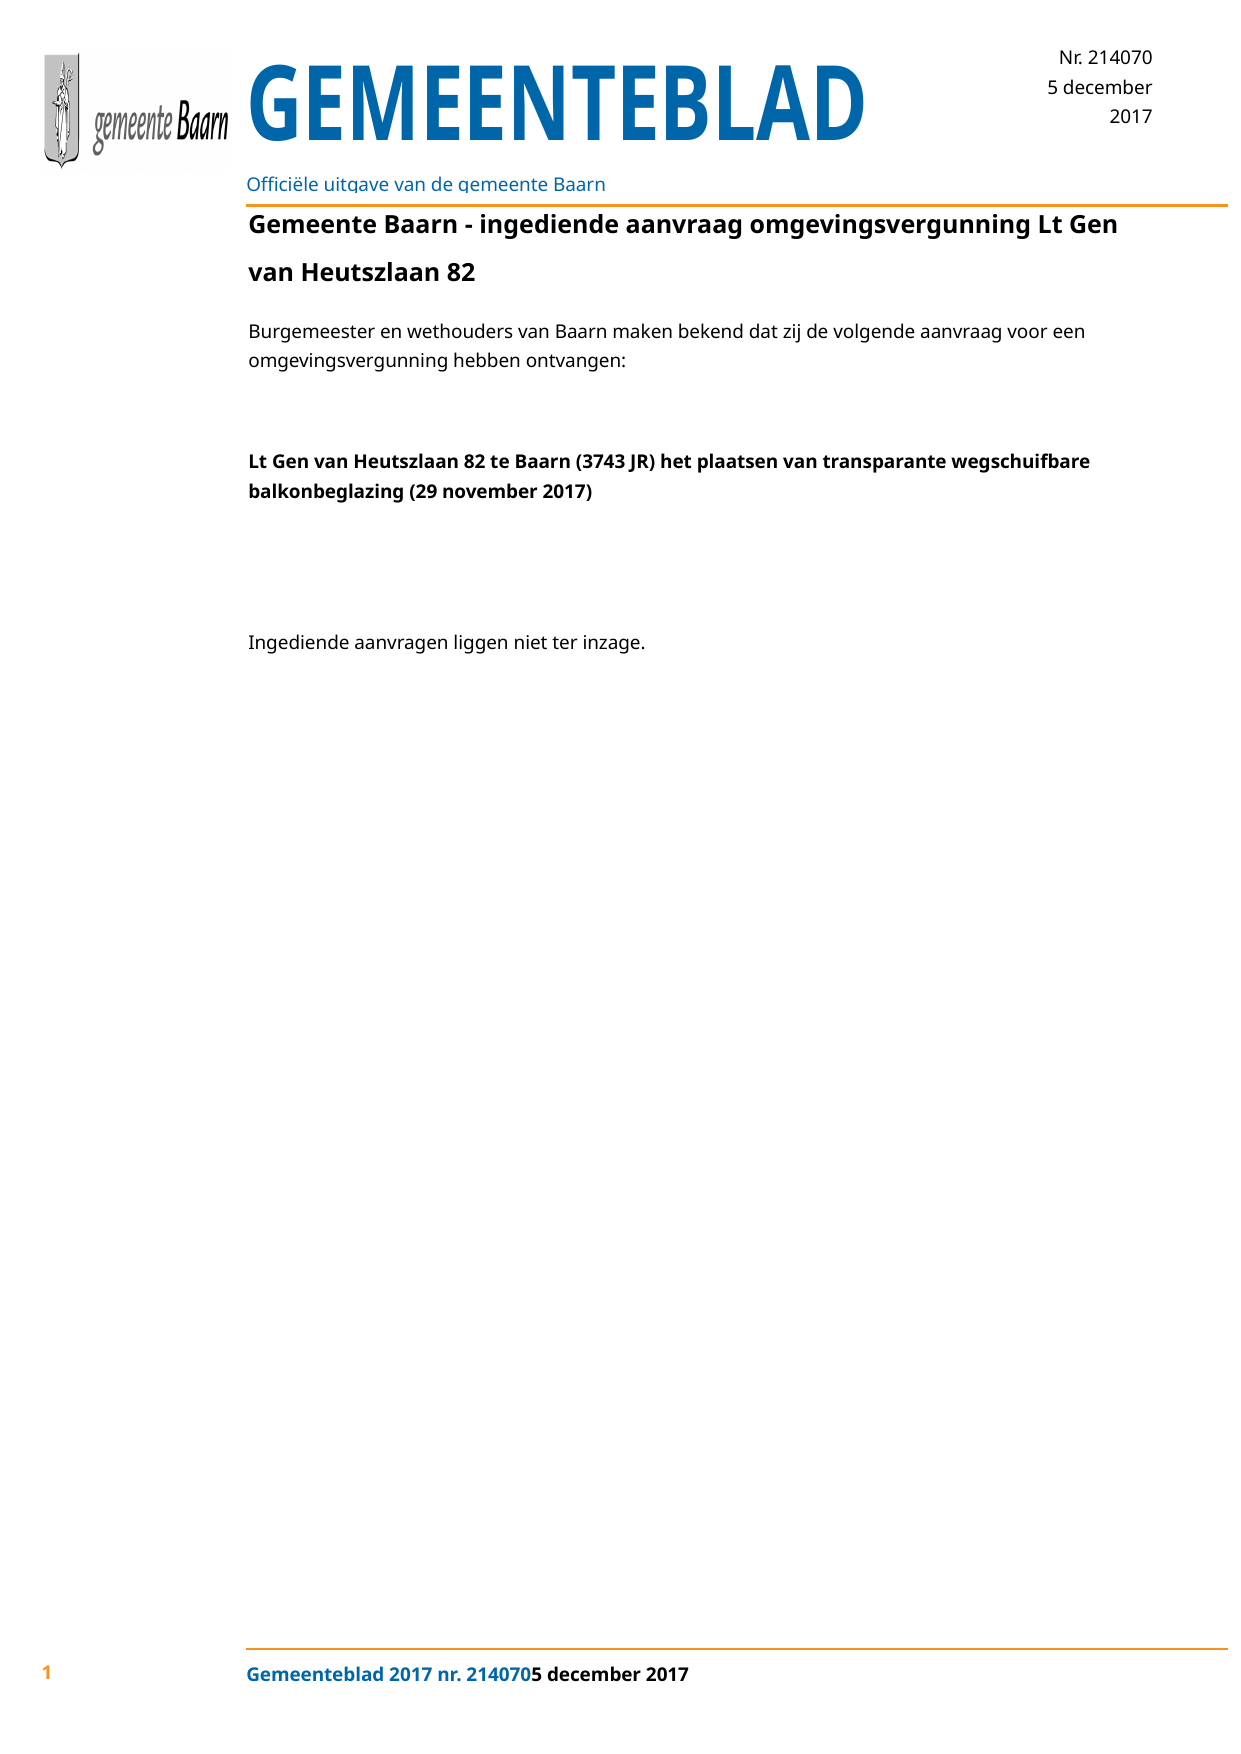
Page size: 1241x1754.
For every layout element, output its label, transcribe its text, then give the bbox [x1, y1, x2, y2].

text Ingediende aanvragen liggen niet ter inzage. [248, 629, 1152, 655]
text Gemeente Baarn - ingediende aanvraag omgevingsvergunning Lt Gen van Heutszlaan 82 [248, 207, 1152, 288]
text Lt Gen van Heutszlaan 82 te Baarn (3743 JR) het plaatsen van transparante wegschuifbare balkonbeglazing (29 november 2017) [248, 448, 1152, 504]
text Burgemeester en wethouders van Baarn maken bekend dat zij de volgende aanvraag voor een omgevingsvergunning hebben ontvangen: [248, 318, 1152, 373]
picture [41, 47, 231, 172]
